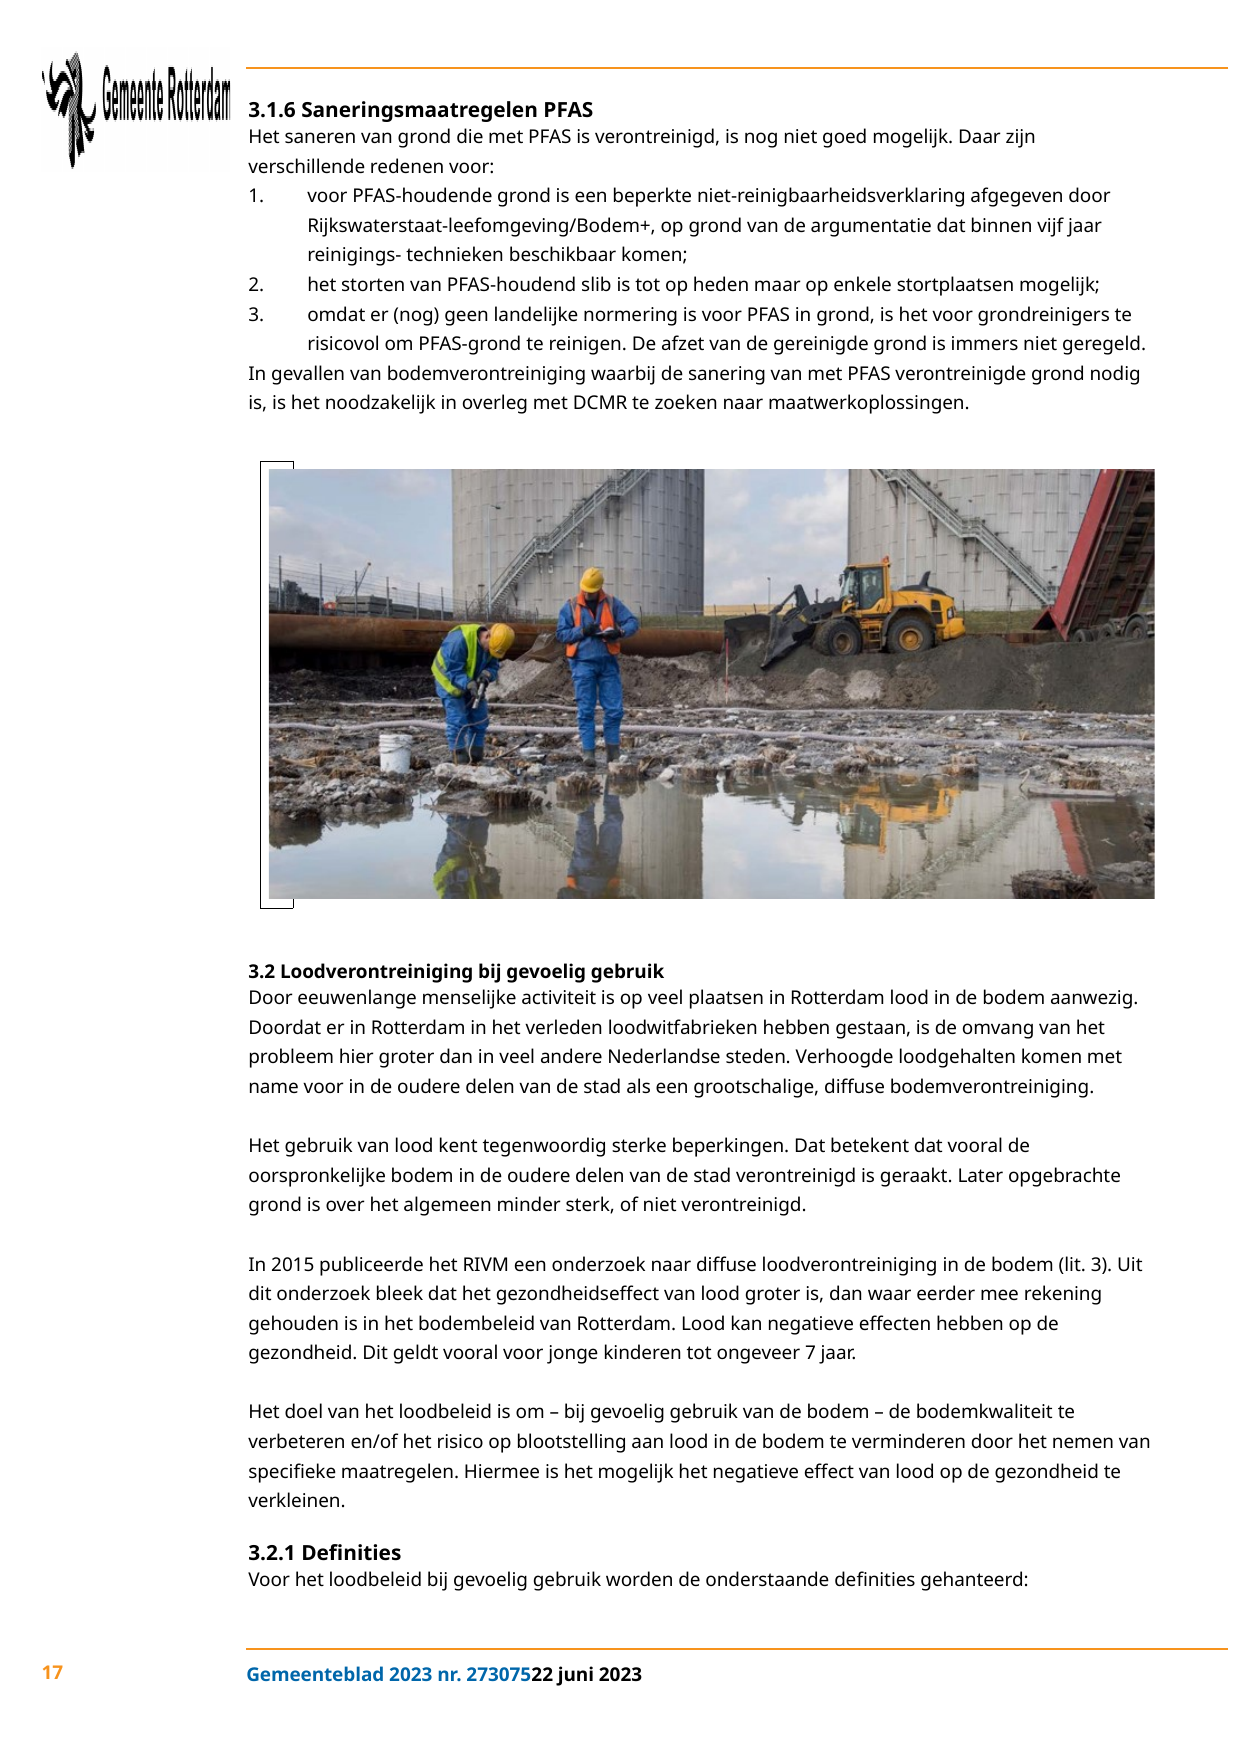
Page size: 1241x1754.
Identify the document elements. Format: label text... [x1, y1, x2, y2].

list het storten van PFAS-houdend slib is tot op heden maar op enkele stortplaatsen mogelijk; [248, 271, 1152, 297]
text 3.2.1 Definities [248, 1538, 1152, 1566]
text 3.1.6 Saneringsmaatregelen PFAS [248, 95, 1152, 123]
picture [268, 469, 1155, 899]
text In 2015 publiceerde het RIVM een onderzoek naar diffuse loodverontreiniging in de bodem (lit. 3). Uit dit onderzoek bleek dat het gezondheidseffect van lood groter is, dan waar eerder mee rekening gehouden is in het bodembeleid van Rotterdam. Lood kan negatieve effecten hebben op de gezondheid. Dit geldt vooral voor jonge kinderen tot ongeveer 7 jaar. [248, 1251, 1152, 1365]
picture [41, 47, 231, 172]
list voor PFAS-houdende grond is een beperkte niet-reinigbaarheidsverklaring afgegeven door Rijkswaterstaat-leefomgeving/Bodem+, op grond van de argumentatie dat binnen vijf jaar reinigings- technieken beschikbaar komen; [248, 182, 1152, 267]
text Door eeuwenlange menselijke activiteit is op veel plaatsen in Rotterdam lood in de bodem aanwezig. Doordat er in Rotterdam in het verleden loodwitfabrieken hebben gestaan, is de omvang van het probleem hier groter dan in veel andere Nederlandse steden. Verhoogde loodgehalten komen met name voor in de oudere delen van de stad als een grootschalige, diffuse bodemverontreiniging. [248, 984, 1152, 1099]
text Het gebruik van lood kent tegenwoordig sterke beperkingen. Dat betekent dat vooral de oorspronkelijke bodem in de oudere delen van de stad verontreinigd is geraakt. Later opgebrachte grond is over het algemeen minder sterk, of niet verontreinigd. [248, 1132, 1152, 1217]
text 3.2 Loodverontreiniging bij gevoelig gebruik [248, 959, 1152, 984]
text Het doel van het loodbeleid is om – bij gevoelig gebruik van de bodem – de bodemkwaliteit te verbeteren en/of het risico op blootstelling aan lood in de bodem te verminderen door het nemen van specifieke maatregelen. Hiermee is het mogelijk het negatieve effect van lood op de gezondheid te verkleinen. [248, 1399, 1152, 1513]
text In gevallen van bodemverontreiniging waarbij de sanering van met PFAS verontreinigde grond nodig is, is het noodzakelijk in overleg met DCMR te zoeken naar maatwerkoplossingen. [248, 360, 1152, 415]
text Voor het loodbeleid bij gevoelig gebruik worden de onderstaande definities gehanteerd: [248, 1566, 1152, 1592]
text Het saneren van grond die met PFAS is verontreinigd, is nog niet goed mogelijk. Daar zijn verschillende redenen voor: [248, 123, 1152, 178]
list omdat er (nog) geen landelijke normering is voor PFAS in grond, is het voor grondreinigers te risicovol om PFAS-grond te reinigen. De afzet van de gereinigde grond is immers niet geregeld. [248, 301, 1152, 356]
